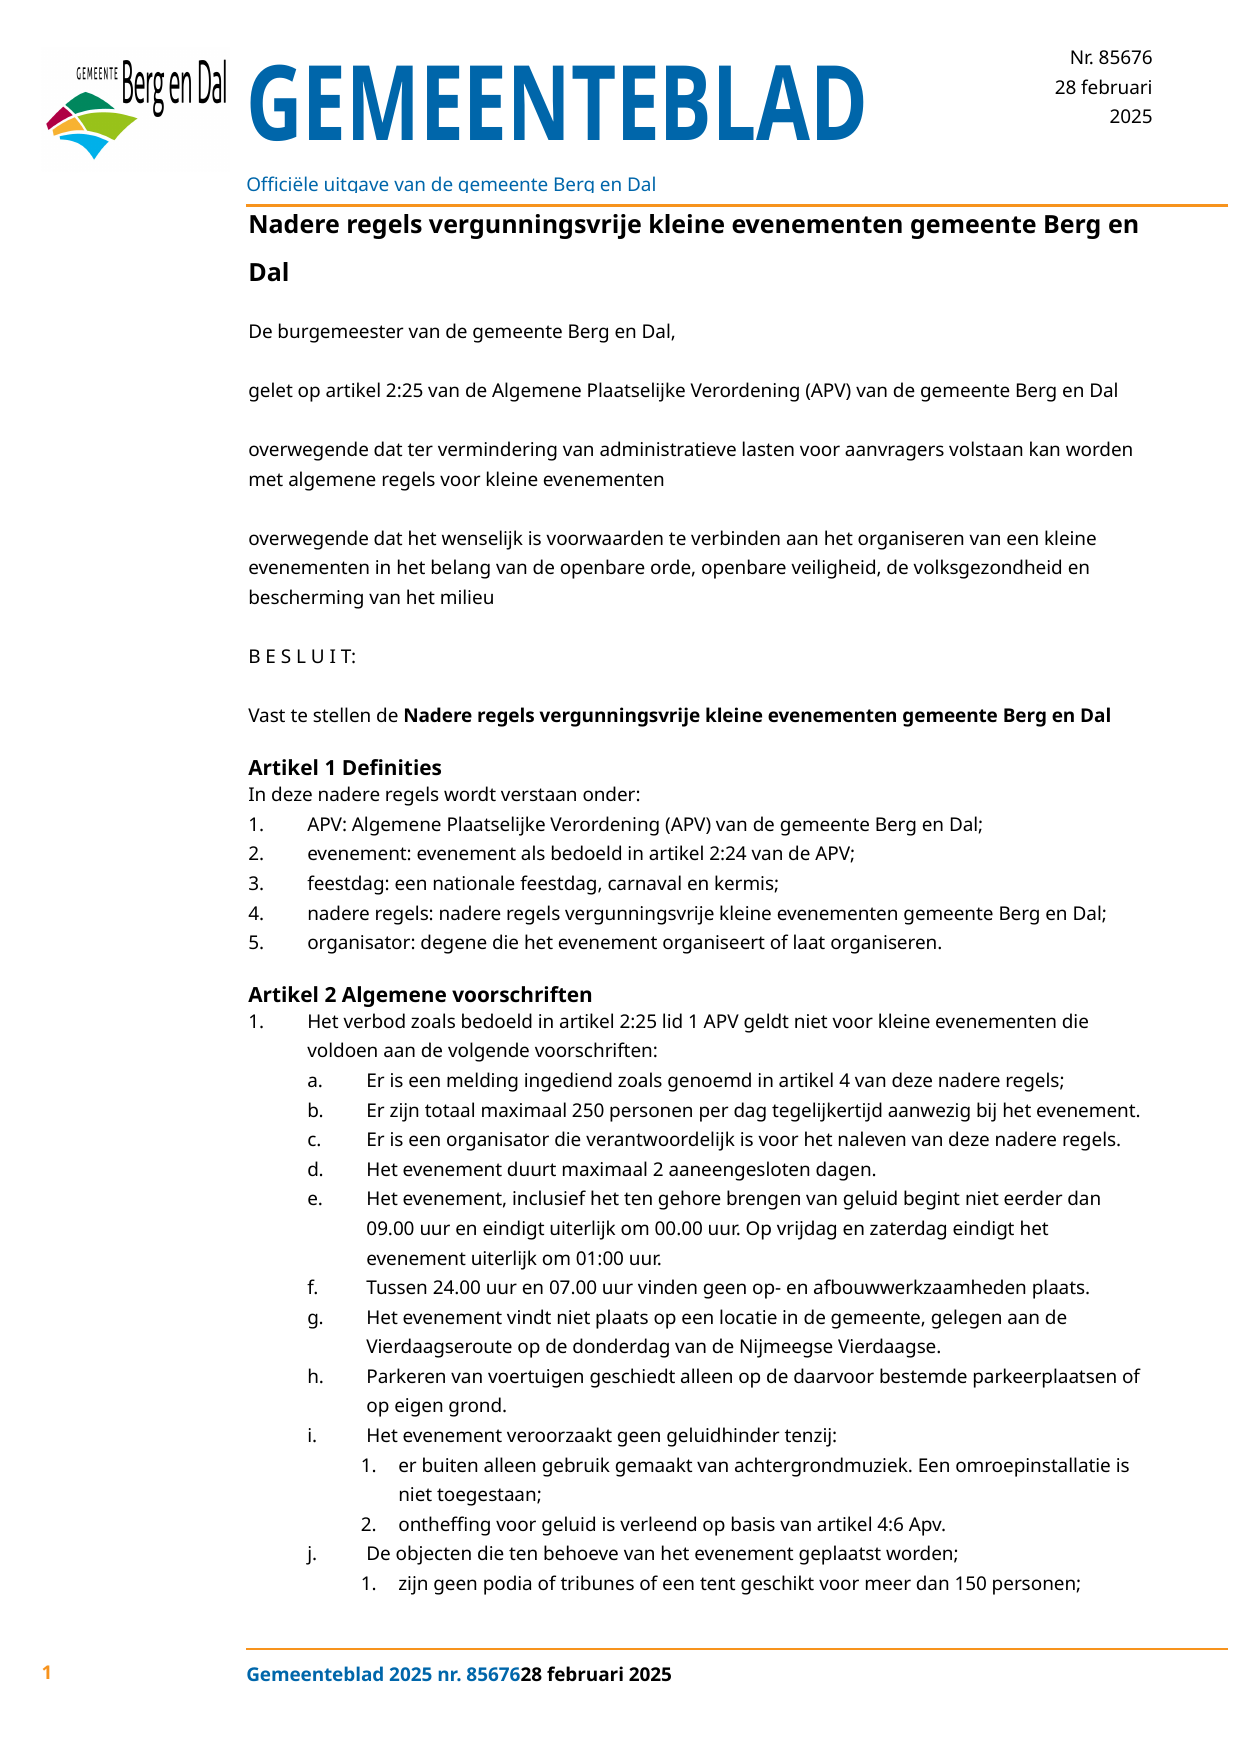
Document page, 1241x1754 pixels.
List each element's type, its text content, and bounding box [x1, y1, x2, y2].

list Het evenement veroorzaakt geen geluidhinder tenzij: [307, 1422, 1152, 1448]
list nadere regels: nadere regels vergunningsvrije kleine evenementen gemeente Berg en Dal; [248, 900, 1152, 925]
text B E S L U I T: [248, 643, 1152, 669]
text overwegende dat ter vermindering van administratieve lasten voor aanvragers volstaan kan worden met algemene regels voor kleine evenementen [248, 436, 1152, 492]
list feestdag: een nationale feestdag, carnaval en kermis; [248, 870, 1152, 896]
list Het evenement vindt niet plaats op een locatie in de gemeente, gelegen aan de Vierdaagseroute op de donderdag van de Nijmeegse Vierdaagse. [307, 1304, 1152, 1359]
text overwegende dat het wenselijk is voorwaarden te verbinden aan het organiseren van een kleine evenementen in het belang van de openbare orde, openbare veiligheid, de volksgezondheid en bescherming van het milieu [248, 525, 1152, 610]
list Parkeren van voertuigen geschiedt alleen op de daarvoor bestemde parkeerplaatsen of op eigen grond. [307, 1363, 1152, 1418]
text De burgemeester van de gemeente Berg en Dal, [248, 318, 1152, 344]
list Er zijn totaal maximaal 250 personen per dag tegelijkertijd aanwezig bij het evenement. [307, 1097, 1152, 1123]
list APV: Algemene Plaatselijke Verordening (APV) van de gemeente Berg en Dal; [248, 811, 1152, 837]
list Er is een organisator die verantwoordelijk is voor het naleven van deze nadere regels. [307, 1126, 1152, 1152]
list zijn geen podia of tribunes of een tent geschikt voor meer dan 150 personen; [361, 1570, 1152, 1596]
list er buiten alleen gebruik gemaakt van achtergrondmuziek. Een omroepinstallatie is niet toegestaan; [361, 1452, 1152, 1507]
text Vast te stellen de Nadere regels vergunningsvrije kleine evenementen gemeente Berg en Dal [248, 702, 1152, 728]
text Artikel 2 Algemene voorschriften [248, 980, 1152, 1008]
list Het verbod zoals bedoeld in artikel 2:25 lid 1 APV geldt niet voor kleine evenementen die voldoen aan de volgende voorschriften: [248, 1008, 1152, 1063]
text gelet op artikel 2:25 van de Algemene Plaatselijke Verordening (APV) van de gemeente Berg en Dal [248, 377, 1152, 403]
list evenement: evenement als bedoeld in artikel 2:24 van de APV; [248, 841, 1152, 866]
list organisator: degene die het evenement organiseert of laat organiseren. [248, 929, 1152, 955]
list De objecten die ten behoeve van het evenement geplaatst worden; [307, 1541, 1152, 1566]
list Het evenement duurt maximaal 2 aaneengesloten dagen. [307, 1156, 1152, 1182]
list Er is een melding ingediend zoals genoemd in artikel 4 van deze nadere regels; [307, 1067, 1152, 1093]
text In deze nadere regels wordt verstaan onder: [248, 781, 1152, 807]
picture [41, 47, 231, 172]
text Nadere regels vergunningsvrije kleine evenementen gemeente Berg en Dal [248, 207, 1152, 288]
list Tussen 24.00 uur en 07.00 uur vinden geen op- en afbouwwerkzaamheden plaats. [307, 1274, 1152, 1300]
list Het evenement, inclusief het ten gehore brengen van geluid begint niet eerder dan 09.00 uur en eindigt uiterlijk om 00.00 uur. Op vrijdag en zaterdag eindigt het evenement uiterlijk om 01:00 uur. [307, 1186, 1152, 1271]
text Artikel 1 Definities [248, 753, 1152, 781]
list ontheffing voor geluid is verleend op basis van artikel 4:6 Apv. [361, 1511, 1152, 1537]
